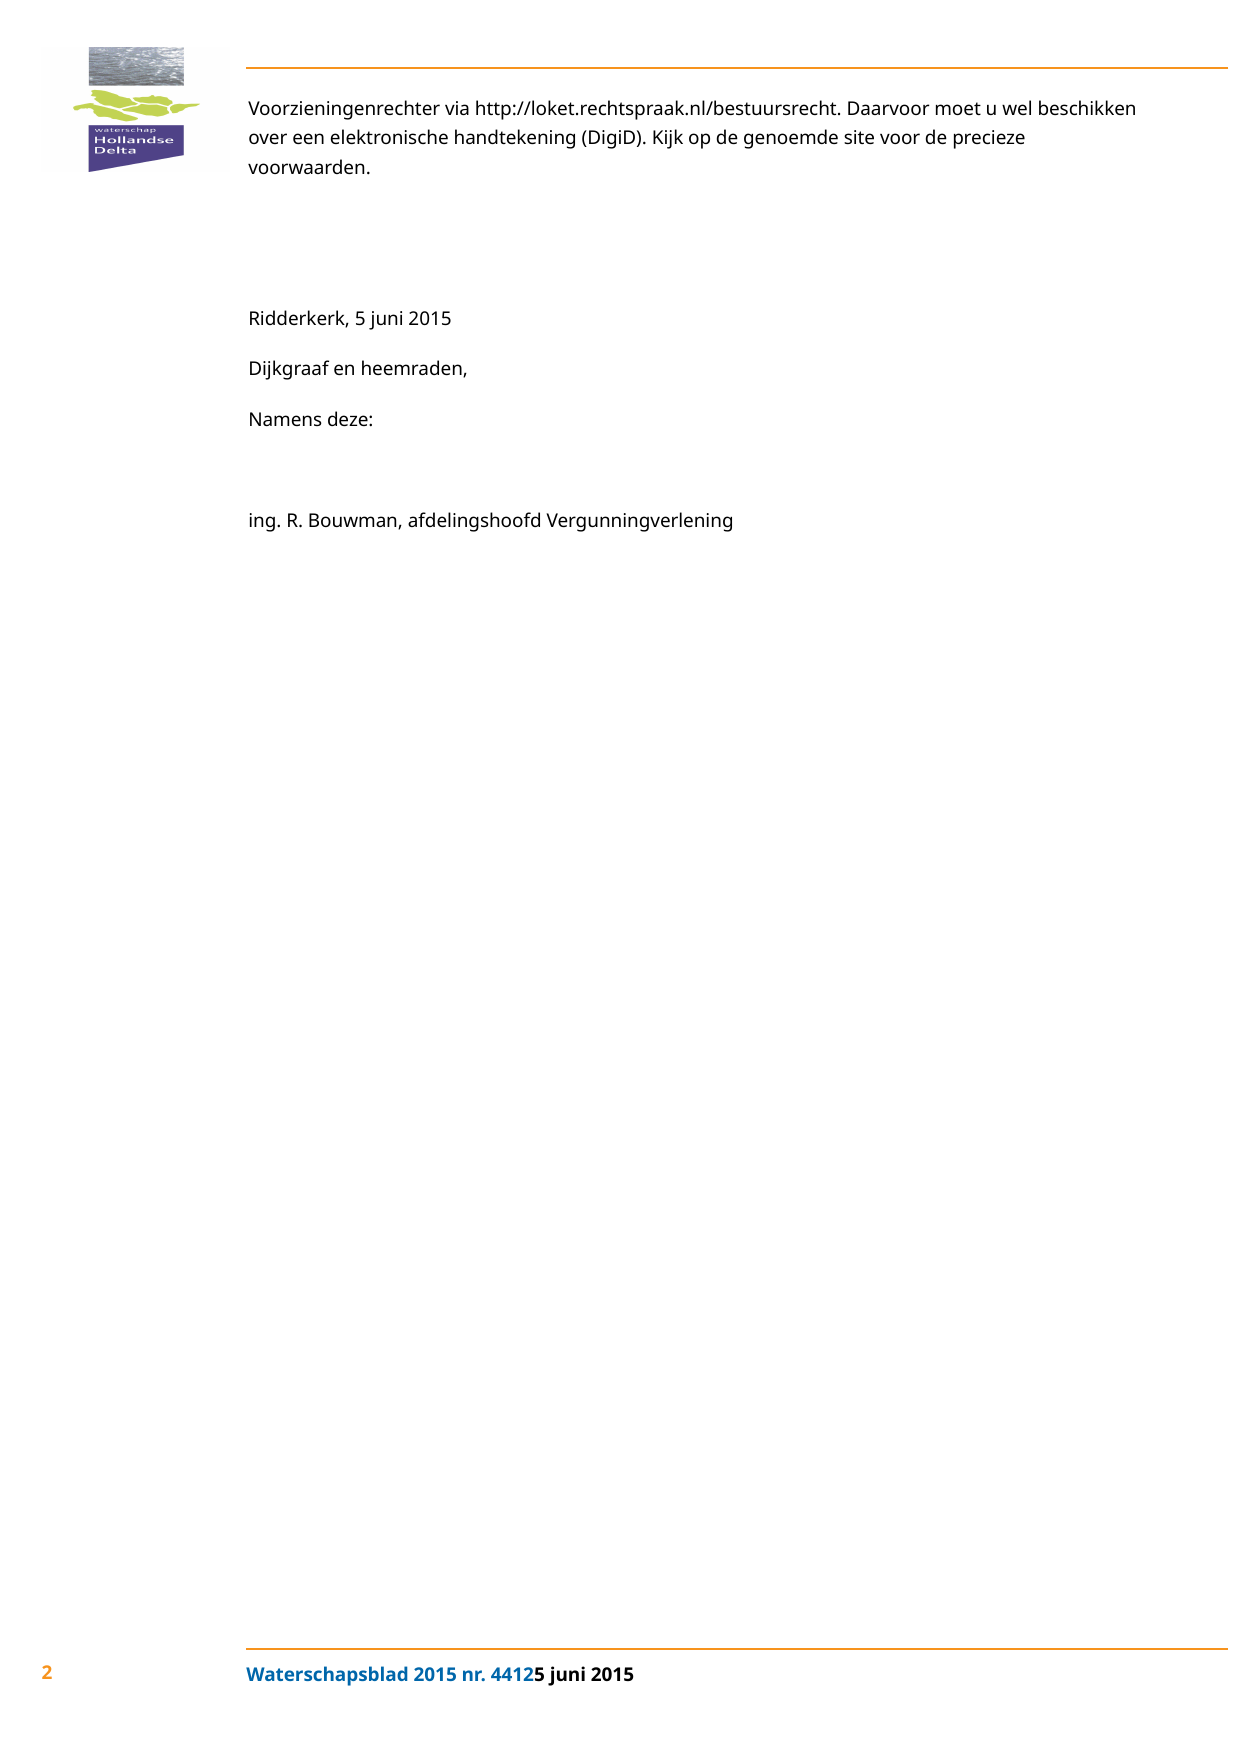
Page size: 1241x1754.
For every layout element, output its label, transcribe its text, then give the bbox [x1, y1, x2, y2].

text ing. R. Bouwman, afdelingshoofd Vergunningverlening [248, 507, 1152, 533]
text Voorzieningenrechter via http://loket.rechtspraak.nl/bestuursrecht. Daarvoor moet u wel beschikken over een elektronische handtekening (DigiD). Kijk op de genoemde site voor de precieze voorwaarden. [248, 95, 1152, 180]
text Ridderkerk, 5 juni 2015 [248, 305, 1152, 331]
text Namens deze: [248, 406, 1152, 432]
picture [41, 47, 231, 172]
text Dijkgraaf en heemraden, [248, 356, 1152, 381]
